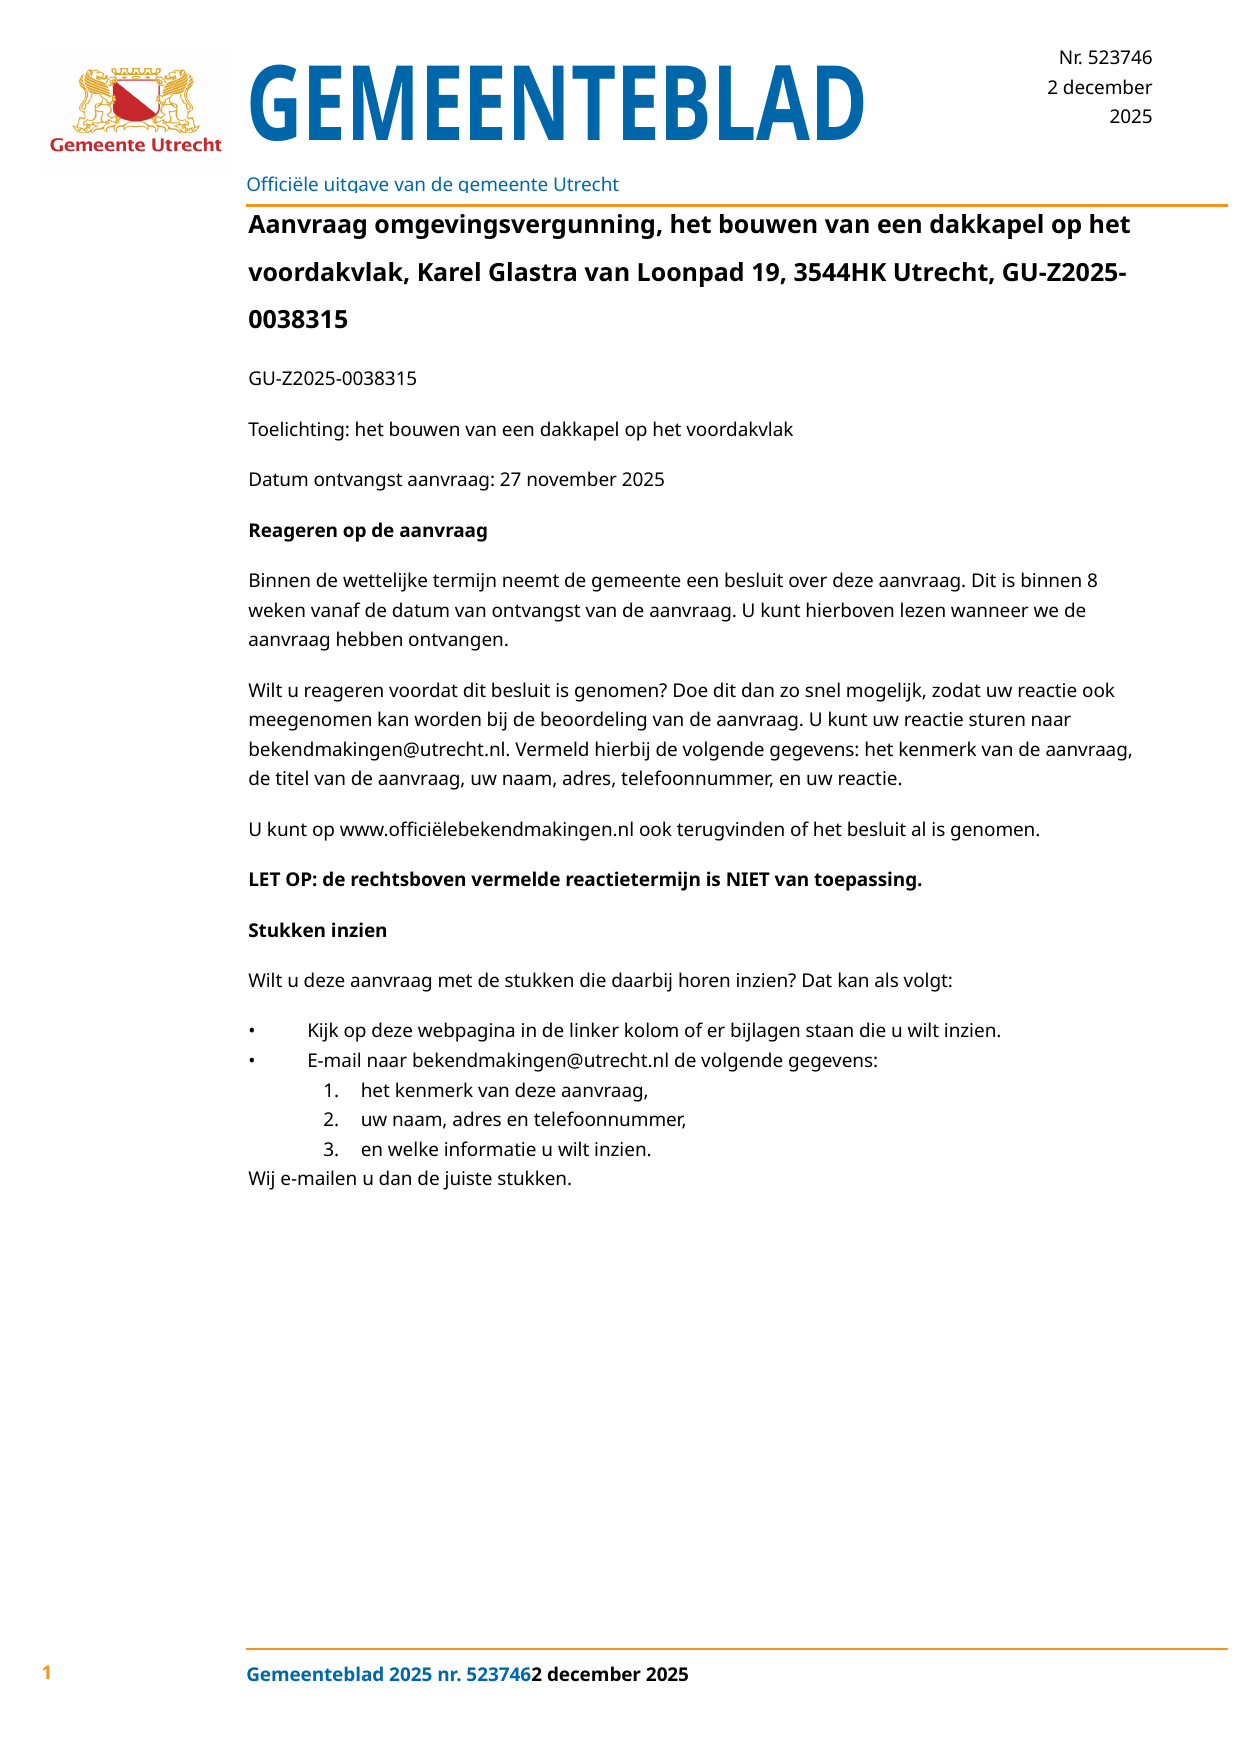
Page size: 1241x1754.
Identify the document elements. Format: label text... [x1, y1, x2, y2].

text Stukken inzien [248, 917, 1152, 942]
list Kijk op deze webpagina in de linker kolom of er bijlagen staan die u wilt inzien. [248, 1018, 1152, 1043]
list uw naam, adres en telefoonnummer, [323, 1106, 1152, 1132]
text U kunt op www.officiëlebekendmakingen.nl ook terugvinden of het besluit al is genomen. [248, 816, 1152, 842]
text GU-Z2025-0038315 [248, 366, 1152, 391]
text LET OP: de rechtsboven vermelde reactietermijn is NIET van toepassing. [248, 866, 1152, 892]
picture [41, 47, 231, 172]
list het kenmerk van deze aanvraag, [323, 1077, 1152, 1102]
text Wij e-mailen u dan de juiste stukken. [248, 1166, 1152, 1191]
list en welke informatie u wilt inzien. [323, 1136, 1152, 1162]
text Datum ontvangst aanvraag: 27 november 2025 [248, 466, 1152, 492]
text Toelichting: het bouwen van een dakkapel op het voordakvlak [248, 416, 1152, 442]
text Binnen de wettelijke termijn neemt de gemeente een besluit over deze aanvraag. Dit is binnen 8 weken vanaf de datum van ontvangst van de aanvraag. U kunt hierboven lezen wanneer we de aanvraag hebben ontvangen. [248, 567, 1152, 652]
text Aanvraag omgevingsvergunning, het bouwen van een dakkapel op het voordakvlak, Karel Glastra van Loonpad 19, 3544HK Utrecht, GU-Z2025-0038315 [248, 207, 1152, 336]
text Wilt u deze aanvraag met de stukken die daarbij horen inzien? Dat kan als volgt: [248, 967, 1152, 993]
text Wilt u reageren voordat dit besluit is genomen? Doe dit dan zo snel mogelijk, zodat uw reactie ook meegenomen kan worden bij de beoordeling van de aanvraag. U kunt uw reactie sturen naar bekendmakingen@utrecht.nl. Vermeld hierbij de volgende gegevens: het kenmerk van de aanvraag, de titel van de aanvraag, uw naam, adres, telefoonnummer, en uw reactie. [248, 677, 1152, 791]
list E-mail naar bekendmakingen@utrecht.nl de volgende gegevens: [248, 1047, 1152, 1073]
text Reageren op de aanvraag [248, 517, 1152, 542]
